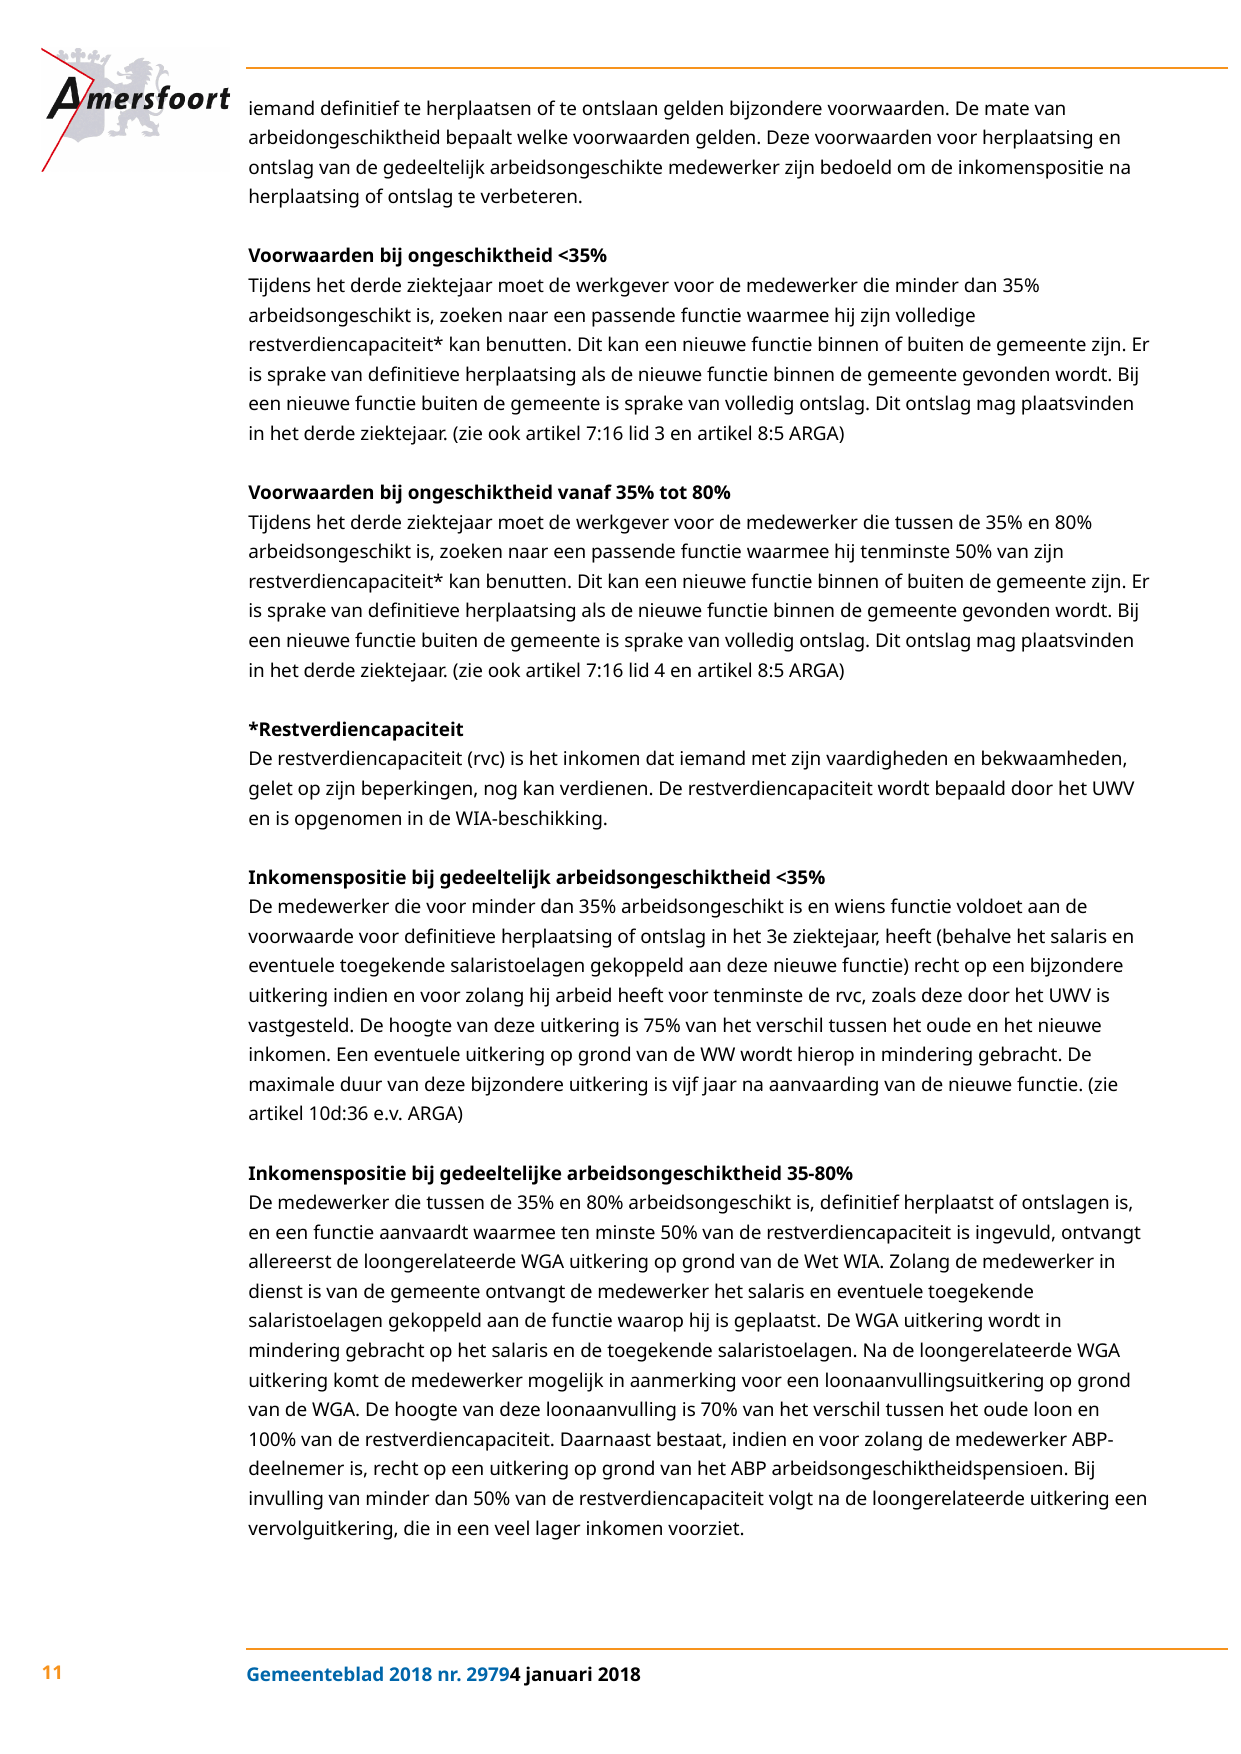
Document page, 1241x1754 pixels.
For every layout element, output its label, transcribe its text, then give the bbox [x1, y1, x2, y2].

text Tijdens het derde ziektejaar moet de werkgever voor de medewerker die minder dan 35% arbeidsongeschikt is, zoeken naar een passende functie waarmee hij zijn volledige restverdiencapaciteit* kan benutten. Dit kan een nieuwe functie binnen of buiten de gemeente zijn. Er is sprake van definitieve herplaatsing als de nieuwe functie binnen de gemeente gevonden wordt. Bij een nieuwe functie buiten de gemeente is sprake van volledig ontslag. Dit ontslag mag plaatsvinden in het derde ziektejaar. (zie ook artikel 7:16 lid 3 en artikel 8:5 ARGA) [248, 272, 1152, 446]
picture [41, 47, 231, 172]
text Voorwaarden bij ongeschiktheid <35% [248, 243, 1152, 268]
text iemand definitief te herplaatsen of te ontslaan gelden bijzondere voorwaarden. De mate van arbeidongeschiktheid bepaalt welke voorwaarden gelden. Deze voorwaarden voor herplaatsing en ontslag van de gedeeltelijk arbeidsongeschikte medewerker zijn bedoeld om de inkomenspositie na herplaatsing of ontslag te verbeteren. [248, 95, 1152, 209]
text Inkomenspositie bij gedeeltelijke arbeidsongeschiktheid 35-80% [248, 1160, 1152, 1186]
text Inkomenspositie bij gedeeltelijk arbeidsongeschiktheid <35% [248, 864, 1152, 890]
text Voorwaarden bij ongeschiktheid vanaf 35% tot 80% [248, 479, 1152, 505]
text De restverdiencapaciteit (rvc) is het inkomen dat iemand met zijn vaardigheden en bekwaamheden, gelet op zijn beperkingen, nog kan verdienen. De restverdiencapaciteit wordt bepaald door het UWV en is opgenomen in de WIA-beschikking. [248, 746, 1152, 831]
text De medewerker die tussen de 35% en 80% arbeidsongeschikt is, definitief herplaatst of ontslagen is, en een functie aanvaardt waarmee ten minste 50% van de restverdiencapaciteit is ingevuld, ontvangt allereerst de loongerelateerde WGA uitkering op grond van de Wet WIA. Zolang de medewerker in dienst is van de gemeente ontvangt de medewerker het salaris en eventuele toegekende salaristoelagen gekoppeld aan de functie waarop hij is geplaatst. De WGA uitkering wordt in mindering gebracht op het salaris en de toegekende salaristoelagen. Na de loongerelateerde WGA uitkering komt de medewerker mogelijk in aanmerking voor een loonaanvullingsuitkering op grond van de WGA. De hoogte van deze loonaanvulling is 70% van het verschil tussen het oude loon en 100% van de restverdiencapaciteit. Daarnaast bestaat, indien en voor zolang de medewerker ABP-deelnemer is, recht op een uitkering op grond van het ABP arbeidsongeschiktheidspensioen. Bij invulling van minder dan 50% van de restverdiencapaciteit volgt na de loongerelateerde uitkering een vervolguitkering, die in een veel lager inkomen voorziet. [248, 1189, 1152, 1541]
text *Restverdiencapaciteit [248, 716, 1152, 742]
text De medewerker die voor minder dan 35% arbeidsongeschikt is en wiens functie voldoet aan de voorwaarde voor definitieve herplaatsing of ontslag in het 3e ziektejaar, heeft (behalve het salaris en eventuele toegekende salaristoelagen gekoppeld aan deze nieuwe functie) recht op een bijzondere uitkering indien en voor zolang hij arbeid heeft voor tenminste de rvc, zoals deze door het UWV is vastgesteld. De hoogte van deze uitkering is 75% van het verschil tussen het oude en het nieuwe inkomen. Een eventuele uitkering op grond van de WW wordt hierop in mindering gebracht. De maximale duur van deze bijzondere uitkering is vijf jaar na aanvaarding van de nieuwe functie. (zie artikel 10d:36 e.v. ARGA) [248, 893, 1152, 1126]
text Tijdens het derde ziektejaar moet de werkgever voor de medewerker die tussen de 35% en 80% arbeidsongeschikt is, zoeken naar een passende functie waarmee hij tenminste 50% van zijn restverdiencapaciteit* kan benutten. Dit kan een nieuwe functie binnen of buiten de gemeente zijn. Er is sprake van definitieve herplaatsing als de nieuwe functie binnen de gemeente gevonden wordt. Bij een nieuwe functie buiten de gemeente is sprake van volledig ontslag. Dit ontslag mag plaatsvinden in het derde ziektejaar. (zie ook artikel 7:16 lid 4 en artikel 8:5 ARGA) [248, 509, 1152, 683]
